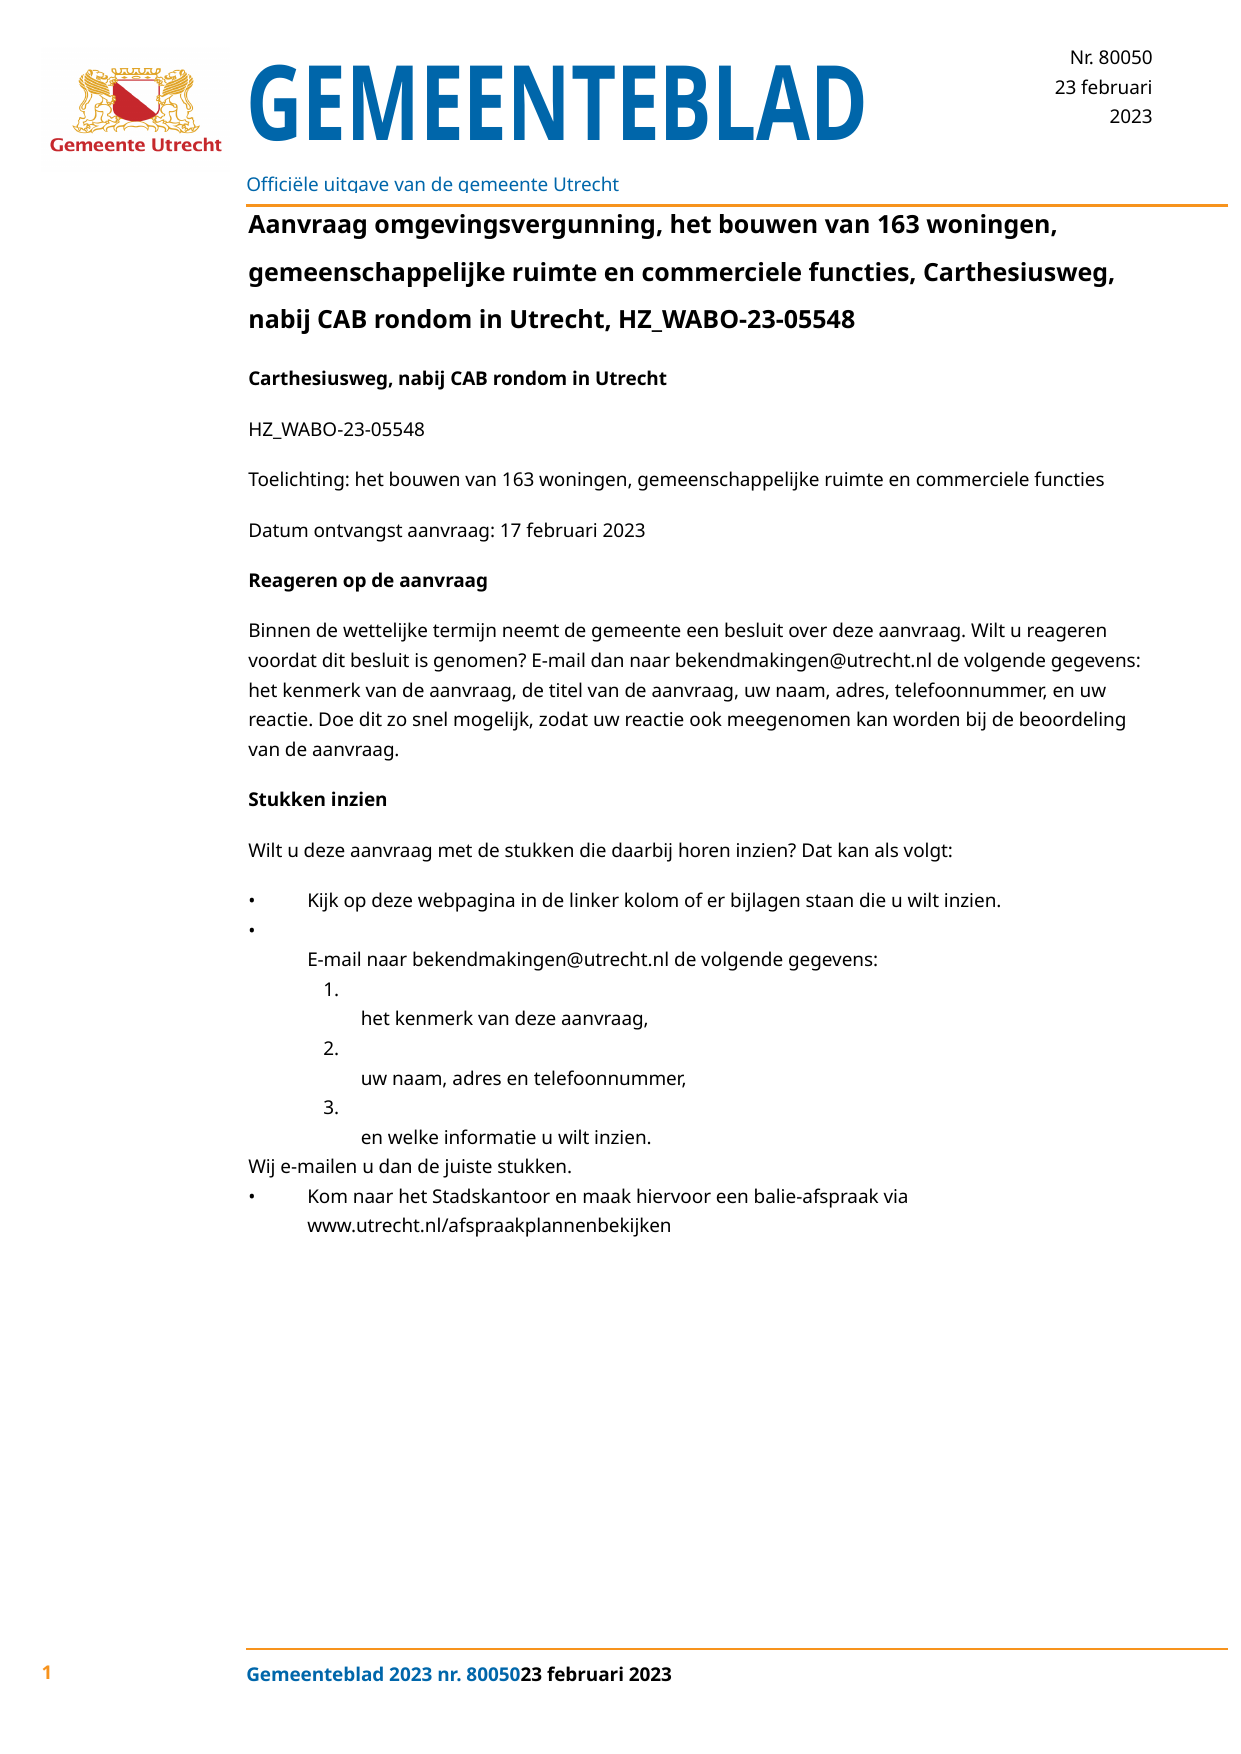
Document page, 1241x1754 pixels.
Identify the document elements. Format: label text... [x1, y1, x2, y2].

text Binnen de wettelijke termijn neemt de gemeente een besluit over deze aanvraag. Wilt u reageren voordat dit besluit is genomen? E-mail dan naar bekendmakingen@utrecht.nl de volgende gegevens: het kenmerk van de aanvraag, de titel van de aanvraag, uw naam, adres, telefoonnummer, en uw reactie. Doe dit zo snel mogelijk, zodat uw reactie ook meegenomen kan worden bij de beoordeling van de aanvraag. [248, 618, 1152, 762]
text Reageren op de aanvraag [248, 567, 1152, 593]
text Wilt u deze aanvraag met de stukken die daarbij horen inzien? Dat kan als volgt: [248, 837, 1152, 862]
list uw naam, adres en telefoonnummer, [323, 1065, 1152, 1090]
text Datum ontvangst aanvraag: 17 februari 2023 [248, 517, 1152, 542]
list het kenmerk van deze aanvraag, [323, 1006, 1152, 1031]
text Wij e-mailen u dan de juiste stukken. [248, 1153, 1152, 1179]
picture [41, 47, 231, 172]
text Carthesiusweg, nabij CAB rondom in Utrecht [248, 366, 1152, 391]
list E-mail naar bekendmakingen@utrecht.nl de volgende gegevens: [248, 946, 1152, 972]
text Stukken inzien [248, 786, 1152, 812]
list Kom naar het Stadskantoor en maak hiervoor een balie-afspraak via www.utrecht.nl/afspraakplannenbekijken [248, 1183, 1152, 1238]
list en welke informatie u wilt inzien. [323, 1124, 1152, 1149]
text Toelichting: het bouwen van 163 woningen, gemeenschappelijke ruimte en commerciele functies [248, 466, 1152, 492]
text HZ_WABO-23-05548 [248, 416, 1152, 442]
text Aanvraag omgevingsvergunning, het bouwen van 163 woningen, gemeenschappelijke ruimte en commerciele functies, Carthesiusweg, nabij CAB rondom in Utrecht, HZ_WABO-23-05548 [248, 207, 1152, 336]
list Kijk op deze webpagina in de linker kolom of er bijlagen staan die u wilt inzien. [248, 887, 1152, 913]
